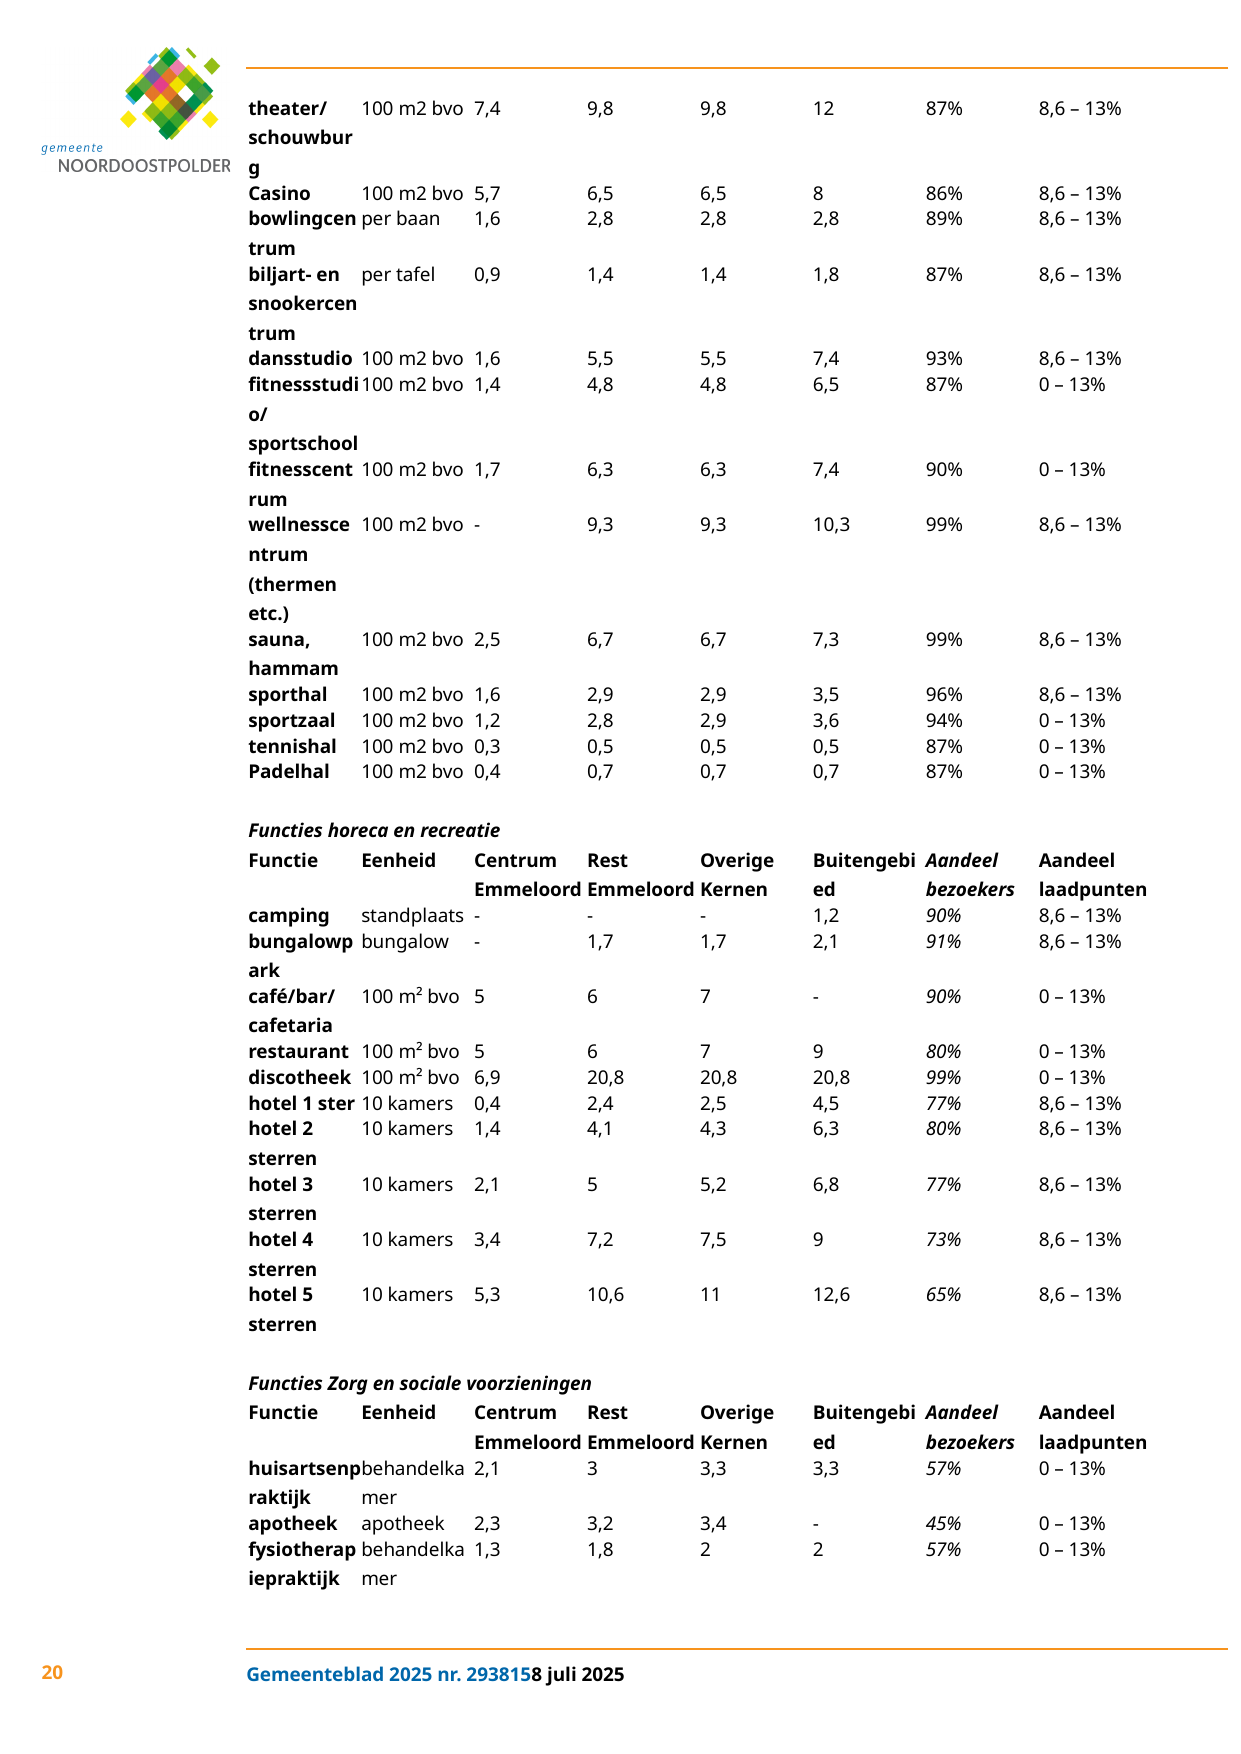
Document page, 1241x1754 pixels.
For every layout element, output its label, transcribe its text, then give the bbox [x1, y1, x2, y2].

table_cell 7,5 [700, 1226, 813, 1282]
table_cell apotheek [361, 1510, 474, 1536]
table_cell 8,6 – 13% [1039, 1090, 1152, 1116]
table_cell 0,4 [474, 759, 587, 784]
table_cell café/bar/cafetaria [248, 983, 361, 1038]
table_cell 11 [700, 1282, 813, 1337]
table_cell 1,2 [813, 902, 926, 928]
table_cell 91% [926, 928, 1038, 983]
table_cell 1,4 [474, 1116, 587, 1171]
table_cell 9,8 [587, 95, 700, 180]
table_header Eenheid [361, 1399, 474, 1455]
table_cell 2,8 [813, 205, 926, 261]
table_cell 8,6 – 13% [1039, 512, 1152, 626]
table_cell Padelhal [248, 759, 361, 784]
table_cell 0,5 [813, 733, 926, 758]
table_cell 8,6 – 13% [1039, 95, 1152, 180]
table_cell 80% [926, 1039, 1038, 1064]
table_cell biljart- en snookercentrum [248, 261, 361, 346]
table_cell 1,6 [474, 205, 587, 261]
table_cell 5 [474, 983, 587, 1038]
table_cell 100 m2 bvo [361, 371, 474, 456]
text Functies horeca en recreatie [248, 817, 1152, 843]
table_cell 12 [813, 95, 926, 180]
table_cell 100 m2 bvo [361, 512, 474, 626]
table_cell 2,1 [813, 928, 926, 983]
table_cell 87% [926, 759, 1038, 784]
table_cell 0 – 13% [1039, 456, 1152, 512]
table_cell 1,4 [700, 261, 813, 346]
table_cell - [700, 902, 813, 928]
table_cell 1,2 [474, 707, 587, 733]
table_cell 0 – 13% [1039, 733, 1152, 758]
table_header Functie [248, 1399, 361, 1455]
table_cell 2,8 [587, 707, 700, 733]
table_cell 2,9 [700, 681, 813, 707]
table_cell 9,3 [700, 512, 813, 626]
table_cell 8,6 – 13% [1039, 1171, 1152, 1226]
table_cell standplaats [361, 902, 474, 928]
table_cell 100 m² bvo [361, 983, 474, 1038]
table_cell camping [248, 902, 361, 928]
table_cell 4,1 [587, 1116, 700, 1171]
table_cell 87% [926, 261, 1038, 346]
table_cell 20,8 [700, 1064, 813, 1090]
table_cell 1,6 [474, 681, 587, 707]
table_cell 3,5 [813, 681, 926, 707]
table_cell 100 m2 bvo [361, 346, 474, 371]
table_cell hotel 1 ster [248, 1090, 361, 1116]
table_cell 8,6 – 13% [1039, 180, 1152, 205]
table_cell 2,9 [700, 707, 813, 733]
table_cell 6,3 [813, 1116, 926, 1171]
table_cell 2 [700, 1536, 813, 1591]
table_cell 45% [926, 1510, 1038, 1536]
table_cell 57% [926, 1536, 1038, 1591]
table_cell 100 m² bvo [361, 1064, 474, 1090]
table_header Centrum Emmeloord [474, 847, 587, 902]
table_cell 0,7 [813, 759, 926, 784]
table_cell 5 [587, 1171, 700, 1226]
table_header Rest Emmeloord [587, 847, 700, 902]
table_cell 10,3 [813, 512, 926, 626]
table_cell hotel 4 sterren [248, 1226, 361, 1282]
table_cell 10 kamers [361, 1116, 474, 1171]
table_cell 9,8 [700, 95, 813, 180]
table_cell sporthal [248, 681, 361, 707]
table_cell 77% [926, 1171, 1038, 1226]
table_cell 1,7 [474, 456, 587, 512]
table_cell 8,6 – 13% [1039, 681, 1152, 707]
picture [41, 47, 231, 172]
table_cell 2 [813, 1536, 926, 1591]
table_cell 10 kamers [361, 1282, 474, 1337]
table_cell theater/schouwburg [248, 95, 361, 180]
table_cell 4,5 [813, 1090, 926, 1116]
table_cell 100 m² bvo [361, 1039, 474, 1064]
table_header Aandeel bezoekers [926, 1399, 1038, 1455]
table_cell 0,7 [700, 759, 813, 784]
table_cell sauna, hammam [248, 626, 361, 681]
table_cell Casino [248, 180, 361, 205]
table_cell 0 – 13% [1039, 1064, 1152, 1090]
table_cell 3,4 [474, 1226, 587, 1282]
table_cell 5,5 [700, 346, 813, 371]
table_cell sportzaal [248, 707, 361, 733]
table_cell 6,9 [474, 1064, 587, 1090]
table_cell 2,5 [700, 1090, 813, 1116]
table_cell 2,1 [474, 1455, 587, 1510]
table_cell fitnesscentrum [248, 456, 361, 512]
table_cell 8,6 – 13% [1039, 902, 1152, 928]
table_cell 12,6 [813, 1282, 926, 1337]
table_cell 8,6 – 13% [1039, 205, 1152, 261]
table_cell 3,6 [813, 707, 926, 733]
table_cell 5,3 [474, 1282, 587, 1337]
table_cell - [813, 983, 926, 1038]
table_cell 2,4 [587, 1090, 700, 1116]
table_cell 2,8 [700, 205, 813, 261]
table_header Functie [248, 847, 361, 902]
table_cell 20,8 [813, 1064, 926, 1090]
table_cell 99% [926, 626, 1038, 681]
table_cell 8,6 – 13% [1039, 1116, 1152, 1171]
table_cell 100 m2 bvo [361, 626, 474, 681]
table_cell 1,7 [700, 928, 813, 983]
table_cell 0,7 [587, 759, 700, 784]
table_cell 3,3 [813, 1455, 926, 1510]
table_cell 89% [926, 205, 1038, 261]
table_cell 5,5 [587, 346, 700, 371]
table_cell 0,3 [474, 733, 587, 758]
table_cell 100 m2 bvo [361, 707, 474, 733]
table_cell 87% [926, 95, 1038, 180]
table_cell huisartsenpraktijk [248, 1455, 361, 1510]
table_cell 6,5 [587, 180, 700, 205]
table_cell 0 – 13% [1039, 371, 1152, 456]
table_cell apotheek [248, 1510, 361, 1536]
table_cell - [474, 928, 587, 983]
table_cell 6 [587, 1039, 700, 1064]
table_cell 8,6 – 13% [1039, 346, 1152, 371]
table_cell 65% [926, 1282, 1038, 1337]
table_cell 7 [700, 1039, 813, 1064]
table_cell 10 kamers [361, 1171, 474, 1226]
table_cell - [587, 902, 700, 928]
table_cell 57% [926, 1455, 1038, 1510]
table_cell 9 [813, 1039, 926, 1064]
table_cell 8,6 – 13% [1039, 1226, 1152, 1282]
table_cell 6,5 [813, 371, 926, 456]
table_cell 100 m2 bvo [361, 456, 474, 512]
table_cell 7,4 [813, 346, 926, 371]
table_header Overige Kernen [700, 847, 813, 902]
table_cell 100 m2 bvo [361, 180, 474, 205]
table_cell 2,8 [587, 205, 700, 261]
table_cell 90% [926, 983, 1038, 1038]
table_cell 99% [926, 1064, 1038, 1090]
table_cell - [474, 512, 587, 626]
table_cell 0,5 [700, 733, 813, 758]
table_cell bungalowpark [248, 928, 361, 983]
table_cell hotel 2 sterren [248, 1116, 361, 1171]
table_cell 6,3 [700, 456, 813, 512]
table_cell 6,3 [587, 456, 700, 512]
table_cell 20,8 [587, 1064, 700, 1090]
table_header Centrum Emmeloord [474, 1399, 587, 1455]
table_header Aandeel laadpunten [1039, 847, 1152, 902]
table_cell 9,3 [587, 512, 700, 626]
table_cell 8,6 – 13% [1039, 626, 1152, 681]
table_cell 9 [813, 1226, 926, 1282]
table_cell - [474, 902, 587, 928]
table_header Buitengebied [813, 1399, 926, 1455]
table_cell 5,7 [474, 180, 587, 205]
table_cell 6,7 [587, 626, 700, 681]
table_header Rest Emmeloord [587, 1399, 700, 1455]
table_cell restaurant [248, 1039, 361, 1064]
table_cell 0,4 [474, 1090, 587, 1116]
table_cell fysiotherapiepraktijk [248, 1536, 361, 1591]
table_cell 2,1 [474, 1171, 587, 1226]
table_header Aandeel laadpunten [1039, 1399, 1152, 1455]
table_cell behandelkamer [361, 1536, 474, 1591]
table_cell 0,5 [587, 733, 700, 758]
table_cell 90% [926, 902, 1038, 928]
table_cell 90% [926, 456, 1038, 512]
table_cell 8,6 – 13% [1039, 928, 1152, 983]
table_header Overige Kernen [700, 1399, 813, 1455]
table_cell 0 – 13% [1039, 759, 1152, 784]
table_header Buitengebied [813, 847, 926, 902]
table_cell 1,7 [587, 928, 700, 983]
table_cell 3,4 [700, 1510, 813, 1536]
table_cell 100 m2 bvo [361, 759, 474, 784]
table_cell 86% [926, 180, 1038, 205]
table_cell 100 m2 bvo [361, 95, 474, 180]
table_cell wellnesscentrum (thermen etc.) [248, 512, 361, 626]
table_cell 6,8 [813, 1171, 926, 1226]
table_cell 0 – 13% [1039, 1536, 1152, 1591]
table_cell 1,3 [474, 1536, 587, 1591]
table_cell 100 m2 bvo [361, 681, 474, 707]
table_cell 0 – 13% [1039, 1510, 1152, 1536]
table_cell 8,6 – 13% [1039, 261, 1152, 346]
table_cell 100 m2 bvo [361, 733, 474, 758]
table_cell 73% [926, 1226, 1038, 1282]
table_cell bowlingcentrum [248, 205, 361, 261]
table_cell 7 [700, 983, 813, 1038]
table_header Aandeel bezoekers [926, 847, 1038, 902]
table_cell 5,2 [700, 1171, 813, 1226]
table_cell per tafel [361, 261, 474, 346]
table_cell 1,6 [474, 346, 587, 371]
table_header Eenheid [361, 847, 474, 902]
table_cell 1,8 [587, 1536, 700, 1591]
table_cell 10 kamers [361, 1226, 474, 1282]
table_cell 6,7 [700, 626, 813, 681]
table_cell 2,9 [587, 681, 700, 707]
table_cell 8 [813, 180, 926, 205]
table_cell 3,3 [700, 1455, 813, 1510]
table_cell 8,6 – 13% [1039, 1282, 1152, 1337]
table_cell 2,5 [474, 626, 587, 681]
table_cell 0 – 13% [1039, 983, 1152, 1038]
table_cell 7,4 [474, 95, 587, 180]
table_cell 87% [926, 371, 1038, 456]
table_cell 4,3 [700, 1116, 813, 1171]
table_cell fitnessstudio/ sportschool [248, 371, 361, 456]
table_cell 1,4 [587, 261, 700, 346]
table_cell bungalow [361, 928, 474, 983]
table_cell 7,3 [813, 626, 926, 681]
table_cell dansstudio [248, 346, 361, 371]
table_cell 87% [926, 733, 1038, 758]
table_cell 4,8 [587, 371, 700, 456]
table_cell 6 [587, 983, 700, 1038]
table_cell 77% [926, 1090, 1038, 1116]
table_cell 4,8 [700, 371, 813, 456]
table_cell 3 [587, 1455, 700, 1510]
table_cell 7,2 [587, 1226, 700, 1282]
table_cell 1,8 [813, 261, 926, 346]
table_cell behandelkamer [361, 1455, 474, 1510]
table_cell 99% [926, 512, 1038, 626]
table_cell 0 – 13% [1039, 707, 1152, 733]
table_cell per baan [361, 205, 474, 261]
table_cell 1,4 [474, 371, 587, 456]
table_cell 0 – 13% [1039, 1039, 1152, 1064]
table_cell 0,9 [474, 261, 587, 346]
table_cell 80% [926, 1116, 1038, 1171]
table_cell 6,5 [700, 180, 813, 205]
table_cell 93% [926, 346, 1038, 371]
table_cell 94% [926, 707, 1038, 733]
table_cell - [813, 1510, 926, 1536]
table_cell 3,2 [587, 1510, 700, 1536]
table_cell tennishal [248, 733, 361, 758]
table_cell discotheek [248, 1064, 361, 1090]
table_cell 10 kamers [361, 1090, 474, 1116]
table_cell 2,3 [474, 1510, 587, 1536]
table_cell 10,6 [587, 1282, 700, 1337]
table_cell 7,4 [813, 456, 926, 512]
text Functies Zorg en sociale voorzieningen [248, 1370, 1152, 1395]
table_cell hotel 5 sterren [248, 1282, 361, 1337]
table_cell hotel 3 sterren [248, 1171, 361, 1226]
table_cell 0 – 13% [1039, 1455, 1152, 1510]
table_cell 5 [474, 1039, 587, 1064]
table_cell 96% [926, 681, 1038, 707]
